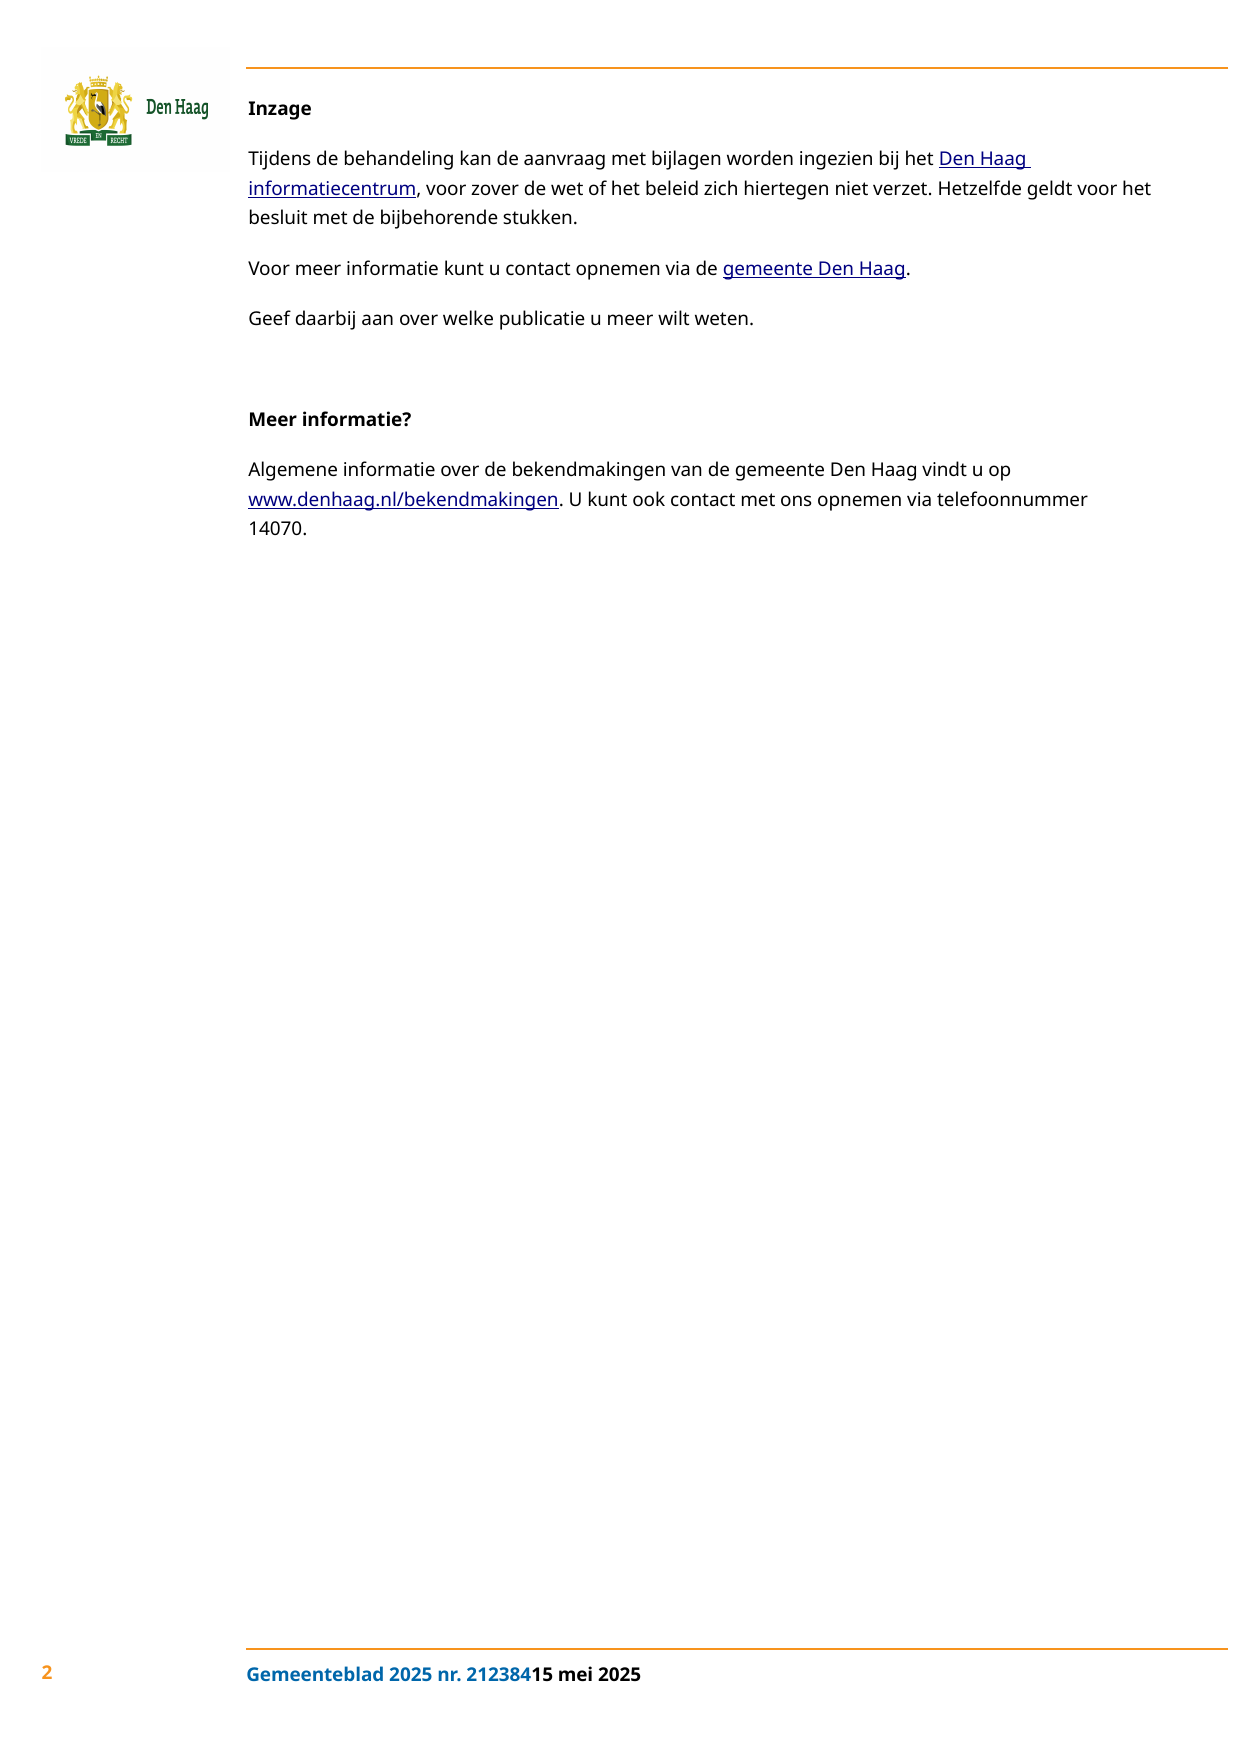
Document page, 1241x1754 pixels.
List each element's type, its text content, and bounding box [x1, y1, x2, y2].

text Tijdens de behandeling kan de aanvraag met bijlagen worden ingezien bij het Den Haag informatiecentrum, voor zover de wet of het beleid zich hiertegen niet verzet. Hetzelfde geldt voor het besluit met de bijbehorende stukken. [248, 145, 1152, 230]
text Geef daarbij aan over welke publicatie u meer wilt weten. [248, 305, 1152, 331]
text Voor meer informatie kunt u contact opnemen via de gemeente Den Haag. [248, 255, 1152, 281]
text Inzage [248, 95, 1152, 121]
text Meer informatie? [248, 406, 1152, 432]
text Algemene informatie over de bekendmakingen van de gemeente Den Haag vindt u op www.denhaag.nl/bekendmakingen. U kunt ook contact met ons opnemen via telefoonnummer 14070. [248, 456, 1152, 541]
picture [41, 47, 231, 172]
